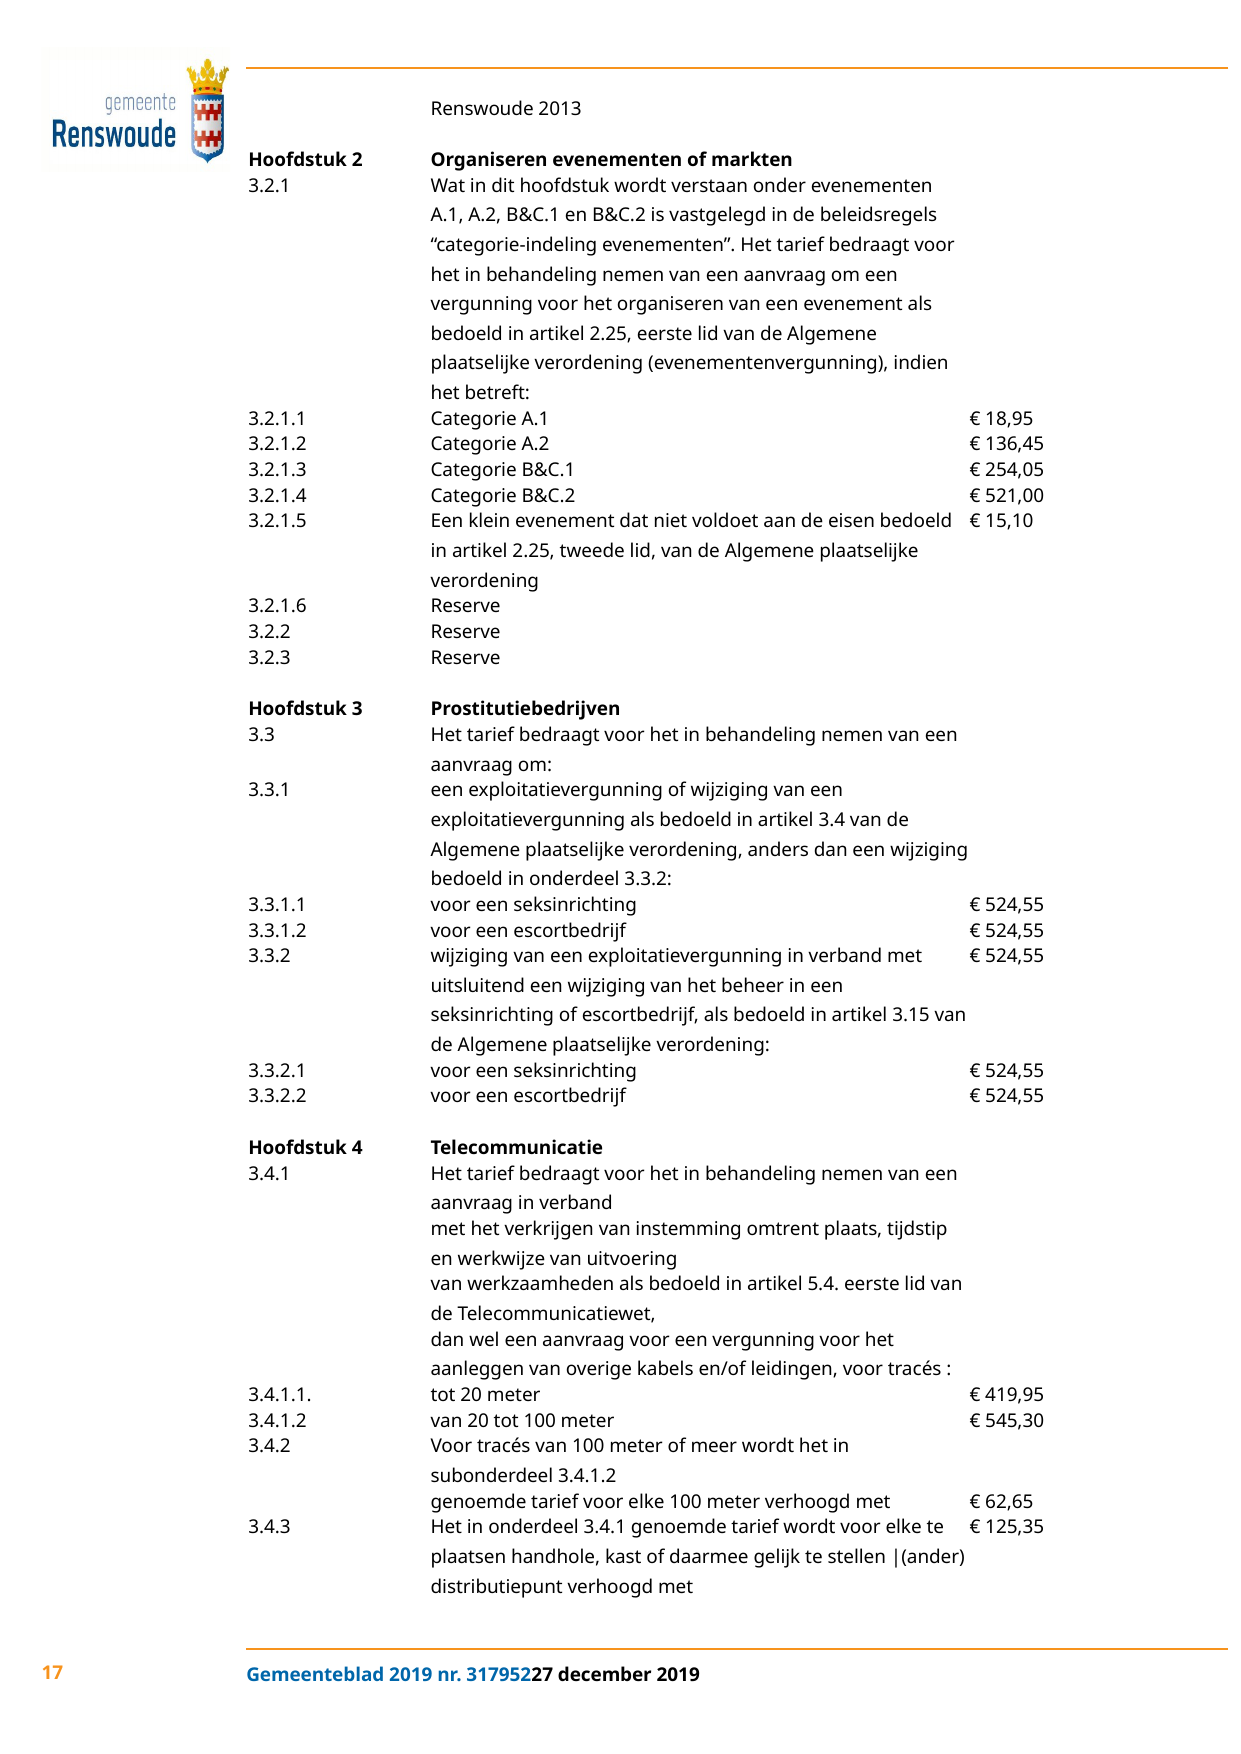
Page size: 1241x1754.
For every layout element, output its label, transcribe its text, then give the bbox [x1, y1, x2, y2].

table_cell 3.4.1.1. [248, 1381, 430, 1407]
table_cell 3.2.1.6 [248, 593, 430, 618]
table_cell [969, 121, 1152, 146]
table_cell [969, 146, 1152, 172]
table_cell [969, 670, 1152, 696]
table_cell [248, 1488, 430, 1514]
table_cell Organiseren evenementen of markten [430, 146, 969, 172]
table_cell Reserve [430, 644, 969, 670]
table_cell [969, 1215, 1152, 1271]
table_cell van 20 tot 100 meter [430, 1407, 969, 1433]
table_cell tot 20 meter [430, 1381, 969, 1407]
table_cell van werkzaamheden als bedoeld in artikel 5.4. eerste lid van de Telecommunicatiewet, [430, 1271, 969, 1326]
table_cell 3.4.2 [248, 1433, 430, 1488]
table_cell voor een escortbedrijf [430, 917, 969, 942]
table_cell € 524,55 [969, 891, 1152, 917]
table_cell [969, 721, 1152, 777]
table_cell [430, 121, 969, 146]
table_cell € 136,45 [969, 431, 1152, 456]
table_cell € 62,65 [969, 1488, 1152, 1514]
table_cell Een klein evenement dat niet voldoet aan de eisen bedoeld in artikel 2.25, tweede lid, van de Algemene plaatselijke verordening [430, 508, 969, 593]
table_cell [248, 1109, 430, 1134]
table_cell Hoofdstuk 2 [248, 146, 430, 172]
table_cell € 524,55 [969, 917, 1152, 942]
table_cell [430, 1109, 969, 1134]
table_cell Prostitutiebedrijven [430, 696, 969, 721]
table_cell 3.2.3 [248, 644, 430, 670]
table_cell [248, 121, 430, 146]
table_cell [969, 1326, 1152, 1381]
table_cell € 545,30 [969, 1407, 1152, 1433]
table_cell voor een escortbedrijf [430, 1083, 969, 1108]
table_cell Voor tracés van 100 meter of meer wordt het in subonderdeel 3.4.1.2 [430, 1433, 969, 1488]
table_cell € 524,55 [969, 1083, 1152, 1108]
table_cell 3.2.1.5 [248, 508, 430, 593]
table_cell [969, 593, 1152, 618]
table_cell 3.2.2 [248, 618, 430, 644]
table_cell voor een seksinrichting [430, 1057, 969, 1083]
table_cell 3.3.2.2 [248, 1083, 430, 1108]
table_cell [969, 95, 1152, 121]
table_cell Categorie A.2 [430, 431, 969, 456]
table_cell [248, 670, 430, 696]
table_cell [969, 777, 1152, 891]
table_cell genoemde tarief voor elke 100 meter verhoogd met [430, 1488, 969, 1514]
table_cell Categorie B&C.2 [430, 482, 969, 508]
table_cell Het tarief bedraagt voor het in behandeling nemen van een aanvraag in verband [430, 1160, 969, 1215]
table_cell 3.3.1 [248, 777, 430, 891]
table_cell € 521,00 [969, 482, 1152, 508]
table_cell [430, 670, 969, 696]
table_cell Hoofdstuk 4 [248, 1134, 430, 1160]
table_cell [969, 1160, 1152, 1215]
table_cell [969, 1109, 1152, 1134]
table_cell voor een seksinrichting [430, 891, 969, 917]
table_cell € 18,95 [969, 405, 1152, 431]
table_cell [248, 1271, 430, 1326]
table_cell [969, 1271, 1152, 1326]
table_cell Het in onderdeel 3.4.1 genoemde tarief wordt voor elke te plaatsen handhole, kast of daarmee gelijk te stellen |(ander) distributiepunt verhoogd met [430, 1514, 969, 1598]
table_cell 3.3.1.1 [248, 891, 430, 917]
table_cell 3.3.2.1 [248, 1057, 430, 1083]
table_cell 3.2.1.1 [248, 405, 430, 431]
table_cell 3.2.1.3 [248, 456, 430, 482]
picture [41, 47, 231, 172]
table_cell [969, 1134, 1152, 1160]
table_cell dan wel een aanvraag voor een vergunning voor het aanleggen van overige kabels en/of leidingen, voor tracés : [430, 1326, 969, 1381]
table_cell 3.4.1.2 [248, 1407, 430, 1433]
table_cell Telecommunicatie [430, 1134, 969, 1160]
table_cell een exploitatievergunning of wijziging van een exploitatievergunning als bedoeld in artikel 3.4 van de Algemene plaatselijke verordening, anders dan een wijziging bedoeld in onderdeel 3.3.2: [430, 777, 969, 891]
table_cell Wat in dit hoofdstuk wordt verstaan onder evenementen A.1, A.2, B&C.1 en B&C.2 is vastgelegd in de beleidsregels “categorie-indeling evenementen”. Het tarief bedraagt voor het in behandeling nemen van een aanvraag om een vergunning voor het organiseren van een evenement als bedoeld in artikel 2.25, eerste lid van de Algemene plaatselijke verordening (evenementenvergunning), indien het betreft: [430, 172, 969, 405]
table_cell [969, 618, 1152, 644]
table_cell € 524,55 [969, 1057, 1152, 1083]
table_cell 3.3 [248, 721, 430, 777]
table_cell [248, 1215, 430, 1271]
table_cell € 125,35 [969, 1514, 1152, 1598]
table_cell € 524,55 [969, 943, 1152, 1057]
table_cell 3.2.1 [248, 172, 430, 405]
table_cell Reserve [430, 618, 969, 644]
table_cell Reserve [430, 593, 969, 618]
table_cell € 15,10 [969, 508, 1152, 593]
table_cell Hoofdstuk 3 [248, 696, 430, 721]
table_cell [969, 1433, 1152, 1488]
table_cell Categorie A.1 [430, 405, 969, 431]
table_cell [248, 1326, 430, 1381]
table_cell 3.2.1.2 [248, 431, 430, 456]
table_cell 3.4.1 [248, 1160, 430, 1215]
table_cell 3.2.1.4 [248, 482, 430, 508]
table_cell 3.4.3 [248, 1514, 430, 1598]
table_cell 3.3.1.2 [248, 917, 430, 942]
table_cell Categorie B&C.1 [430, 456, 969, 482]
table_cell € 419,95 [969, 1381, 1152, 1407]
table_cell [969, 172, 1152, 405]
table_cell wijziging van een exploitatievergunning in verband met uitsluitend een wijziging van het beheer in een seksinrichting of escortbedrijf, als bedoeld in artikel 3.15 van de Algemene plaatselijke verordening: [430, 943, 969, 1057]
table_cell 3.3.2 [248, 943, 430, 1057]
table_cell Het tarief bedraagt voor het in behandeling nemen van een aanvraag om: [430, 721, 969, 777]
table_cell met het verkrijgen van instemming omtrent plaats, tijdstip en werkwijze van uitvoering [430, 1215, 969, 1271]
table_cell € 254,05 [969, 456, 1152, 482]
table_cell Renswoude 2013 [430, 95, 969, 121]
table_cell [969, 696, 1152, 721]
table_cell [969, 644, 1152, 670]
table_cell [248, 95, 430, 121]
